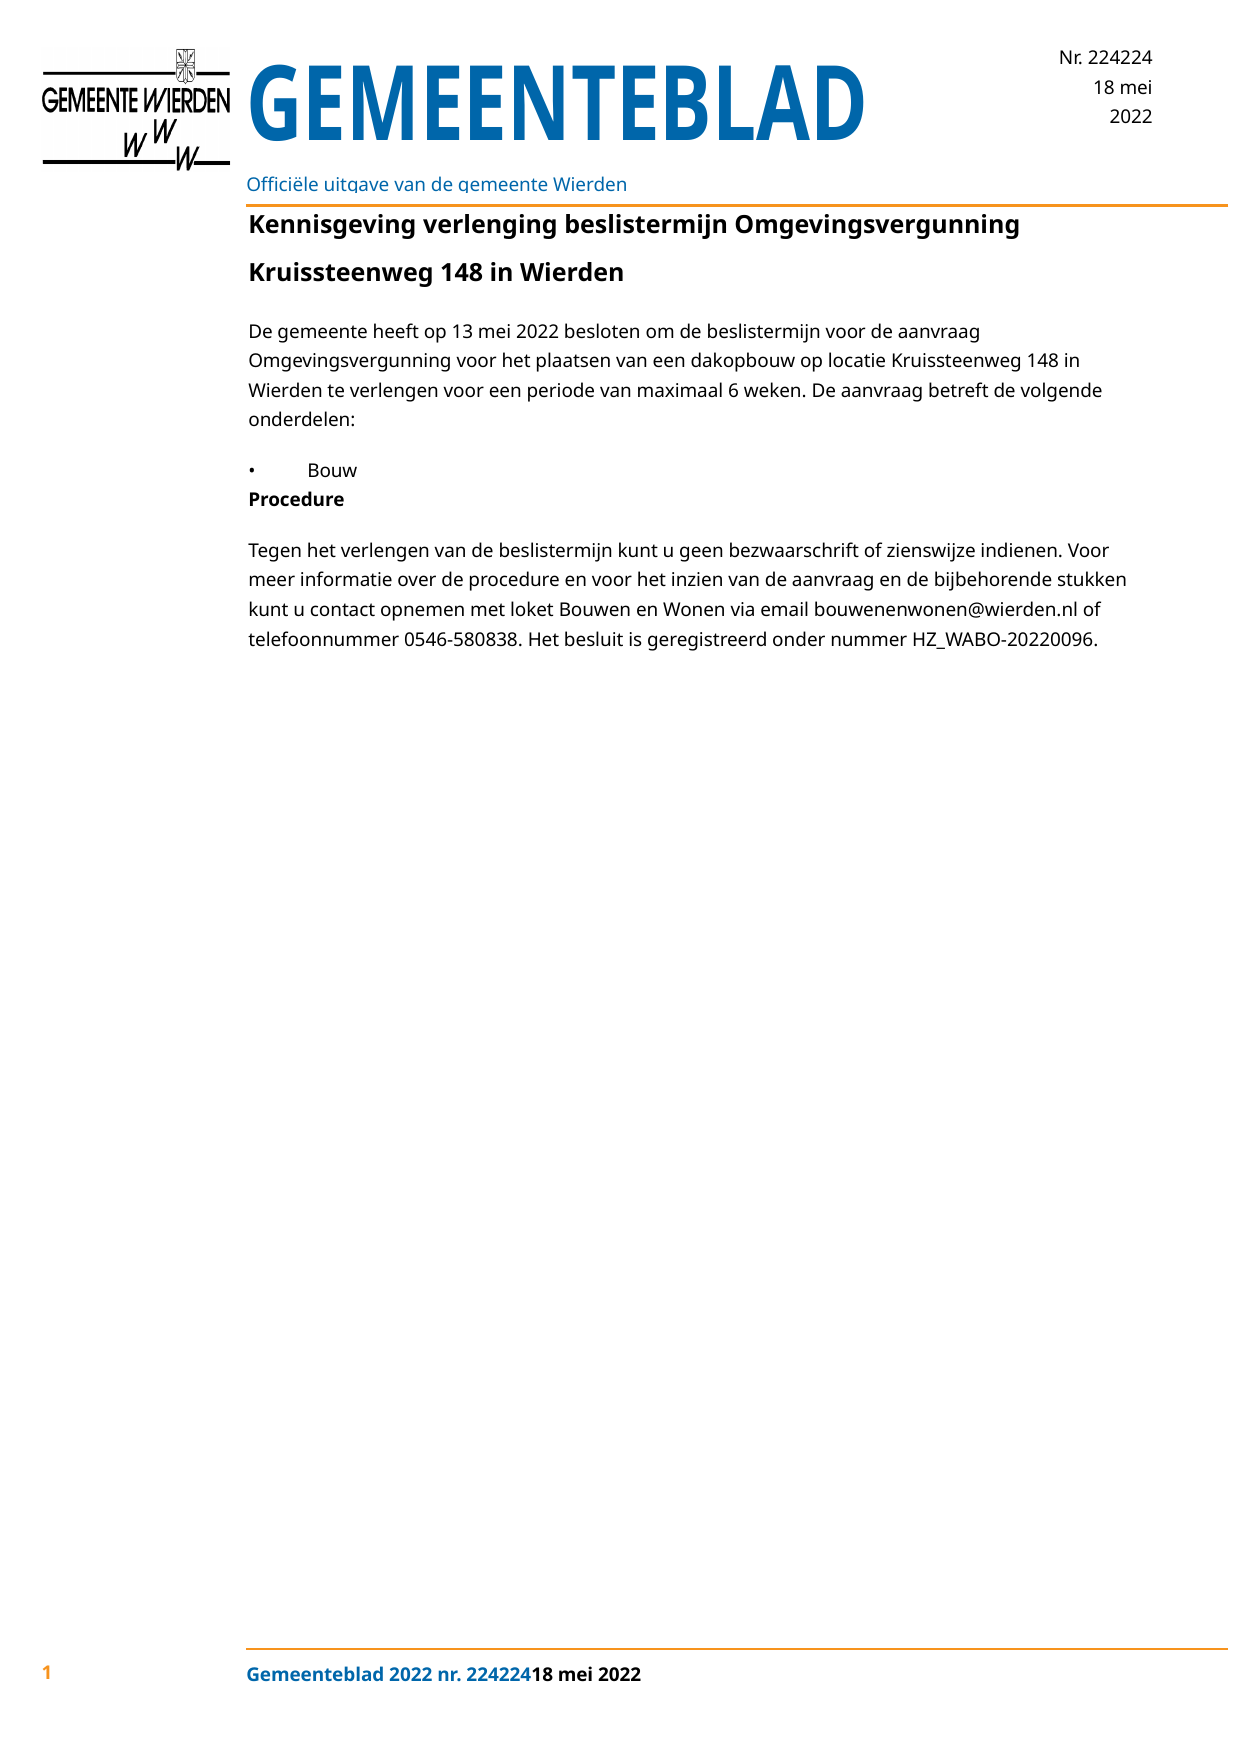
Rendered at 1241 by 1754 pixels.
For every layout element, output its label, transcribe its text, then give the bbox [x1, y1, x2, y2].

text Tegen het verlengen van de beslistermijn kunt u geen bezwaarschrift of zienswijze indienen. Voor meer informatie over de procedure en voor het inzien van de aanvraag en de bijbehorende stukken kunt u contact opnemen met loket Bouwen en Wonen via email bouwenenwonen@wierden.nl of telefoonnummer 0546-580838. Het besluit is geregistreerd onder nummer HZ_WABO-20220096. [248, 537, 1152, 652]
text Procedure [248, 487, 1152, 512]
list Bouw [248, 457, 1152, 483]
text Kennisgeving verlenging beslistermijn Omgevingsvergunning Kruissteenweg 148 in Wierden [248, 207, 1152, 288]
text De gemeente heeft op 13 mei 2022 besloten om de beslistermijn voor de aanvraag Omgevingsvergunning voor het plaatsen van een dakopbouw op locatie Kruissteenweg 148 in Wierden te verlengen voor een periode van maximaal 6 weken. De aanvraag betreft de volgende onderdelen: [248, 318, 1152, 432]
picture [41, 47, 231, 172]
